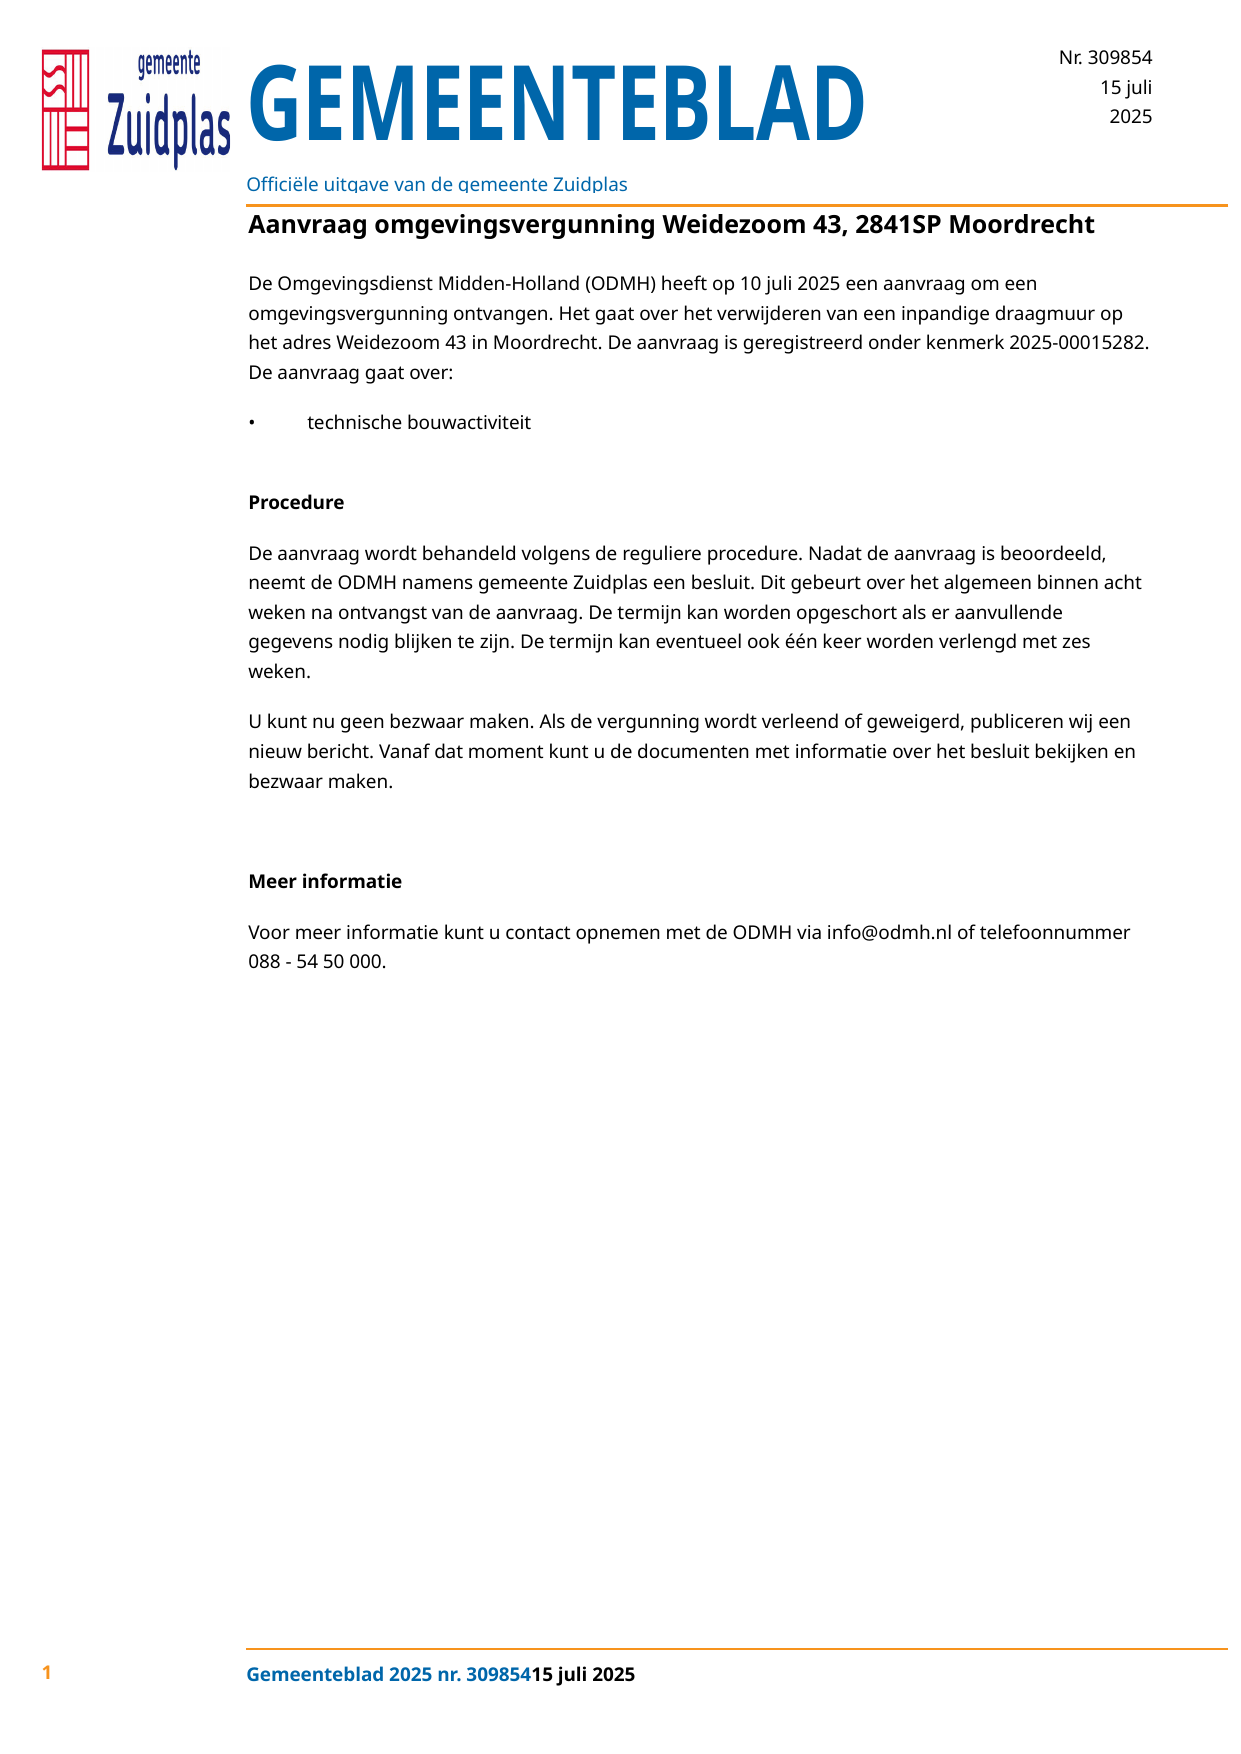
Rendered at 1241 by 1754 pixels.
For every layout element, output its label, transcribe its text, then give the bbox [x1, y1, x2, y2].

text Procedure [248, 489, 1152, 515]
text Meer informatie [248, 869, 1152, 894]
list technische bouwactiviteit [248, 409, 1152, 435]
text Aanvraag omgevingsvergunning Weidezoom 43, 2841SP Moordrecht [248, 207, 1152, 241]
text U kunt nu geen bezwaar maken. Als de vergunning wordt verleend of geweigerd, publiceren wij een nieuw bericht. Vanaf dat moment kunt u de documenten met informatie over het besluit bekijken en bezwaar maken. [248, 709, 1152, 793]
text Voor meer informatie kunt u contact opnemen met de ODMH via info@odmh.nl of telefoonnummer 088 - 54 50 000. [248, 919, 1152, 974]
picture [41, 47, 231, 172]
text De Omgevingsdienst Midden-Holland (ODMH) heeft op 10 juli 2025 een aanvraag om een omgevingsvergunning ontvangen. Het gaat over het verwijderen van een inpandige draagmuur op het adres Weidezoom 43 in Moordrecht. De aanvraag is geregistreerd onder kenmerk 2025-00015282. De aanvraag gaat over: [248, 270, 1152, 385]
text De aanvraag wordt behandeld volgens de reguliere procedure. Nadat de aanvraag is beoordeeld, neemt de ODMH namens gemeente Zuidplas een besluit. Dit gebeurt over het algemeen binnen acht weken na ontvangst van de aanvraag. De termijn kan worden opgeschort als er aanvullende gegevens nodig blijken te zijn. De termijn kan eventueel ook één keer worden verlengd met zes weken. [248, 540, 1152, 684]
